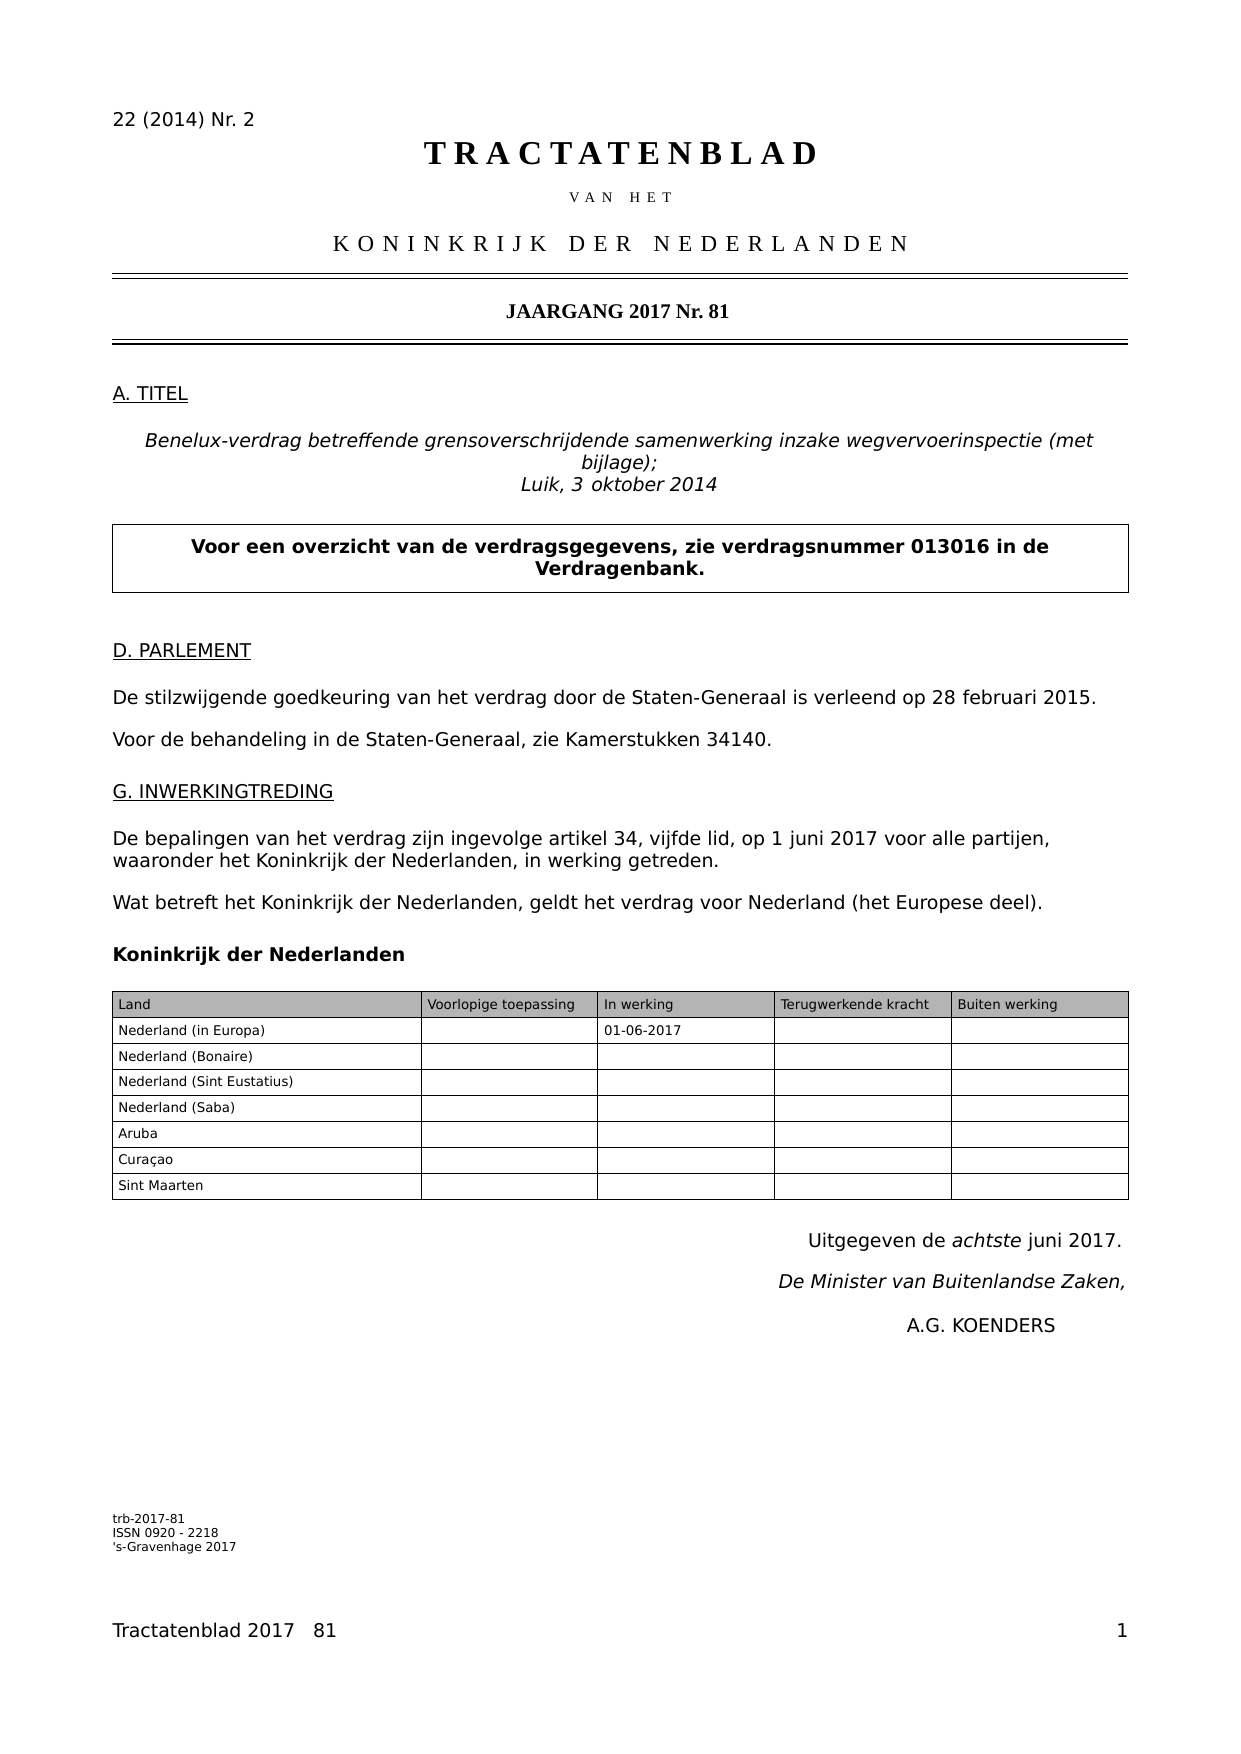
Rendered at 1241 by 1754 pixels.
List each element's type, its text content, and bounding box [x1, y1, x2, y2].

subtitle G. INWERKINGTREDING [112, 781, 1128, 803]
table_cell [422, 1122, 597, 1147]
table_cell [422, 1018, 597, 1043]
table_cell [775, 1096, 951, 1121]
table_cell [952, 1018, 1128, 1043]
table_cell [598, 1070, 774, 1095]
text 's-Gravenhage 2017 [112, 1540, 346, 1554]
text trb-2017-81 [112, 1512, 346, 1526]
table_cell [598, 1148, 774, 1172]
table_cell [775, 1148, 951, 1172]
subtitle D. PARLEMENT [112, 640, 1128, 662]
text De bepalingen van het verdrag zijn ingevolge artikel 34, vijfde lid, op 1 juni 2017 voor alle partijen, waaronder het Koninkrijk der Nederlanden, in werking getreden. [112, 828, 1128, 872]
text JAARGANG 2017 Nr. 81 [112, 299, 1128, 323]
table_cell [775, 1122, 951, 1147]
table_cell Nederland (in Europa) [113, 1018, 421, 1043]
table_cell [422, 1070, 597, 1095]
text Luik, 3 oktober 2014 [112, 474, 1128, 496]
table_header Buiten werking [952, 992, 1128, 1017]
table_cell [775, 1018, 951, 1043]
text De Minister van Buitenlandse Zaken, A.G. KOENDERS [112, 1271, 1128, 1337]
table_cell [422, 1148, 597, 1172]
table_header Voorlopige toepassing [422, 992, 597, 1017]
table_cell [422, 1174, 597, 1198]
table_cell Curaçao [113, 1148, 421, 1172]
table_header Terugwerkende kracht [775, 992, 951, 1017]
subtitle A. TITEL [112, 383, 1128, 405]
table_cell [598, 1122, 774, 1147]
text 22 (2014) Nr. 2 [112, 109, 1128, 131]
table_cell [952, 1044, 1128, 1069]
subtitle Koninkrijk der Nederlanden [112, 944, 1128, 966]
table_cell [952, 1148, 1128, 1172]
text TRACTATENBLAD [112, 133, 1128, 172]
table_header Land [113, 992, 421, 1017]
table_cell [598, 1174, 774, 1198]
table_cell [952, 1122, 1128, 1147]
table_cell Nederland (Bonaire) [113, 1044, 421, 1069]
table_cell [952, 1096, 1128, 1121]
table_cell [775, 1070, 951, 1095]
text ISSN 0920 - 2218 [112, 1526, 346, 1540]
table_cell [952, 1070, 1128, 1095]
text KONINKRIJK DER NEDERLANDEN [112, 229, 1128, 256]
table_cell [598, 1044, 774, 1069]
table_cell [422, 1044, 597, 1069]
table_header In werking [598, 992, 774, 1017]
table_cell Aruba [113, 1122, 421, 1147]
table_cell [775, 1044, 951, 1069]
text Voor de behandeling in de Staten-Generaal, zie Kamerstukken 34140. [112, 729, 1128, 751]
table_cell Nederland (Saba) [113, 1096, 421, 1121]
table_cell [422, 1096, 597, 1121]
text De stilzwijgende goedkeuring van het verdrag door de Staten-Generaal is verleend op 28 februari 2015. [112, 687, 1128, 709]
table_cell [598, 1096, 774, 1121]
table_cell Nederland (Sint Eustatius) [113, 1070, 421, 1095]
text Uitgegeven de achtste juni 2017. [112, 1229, 1128, 1251]
table_cell [775, 1174, 951, 1198]
table_cell 01-06-2017 [598, 1018, 774, 1043]
text Benelux-verdrag betreffende grensoverschrijdende samenwerking inzake wegvervoerinspectie (met bijlage); [112, 430, 1128, 474]
text Wat betreft het Koninkrijk der Nederlanden, geldt het verdrag voor Nederland (het Europese deel). [112, 892, 1128, 914]
text VAN HET [112, 189, 1128, 206]
table_cell Sint Maarten [113, 1174, 421, 1198]
table_cell [952, 1174, 1128, 1198]
